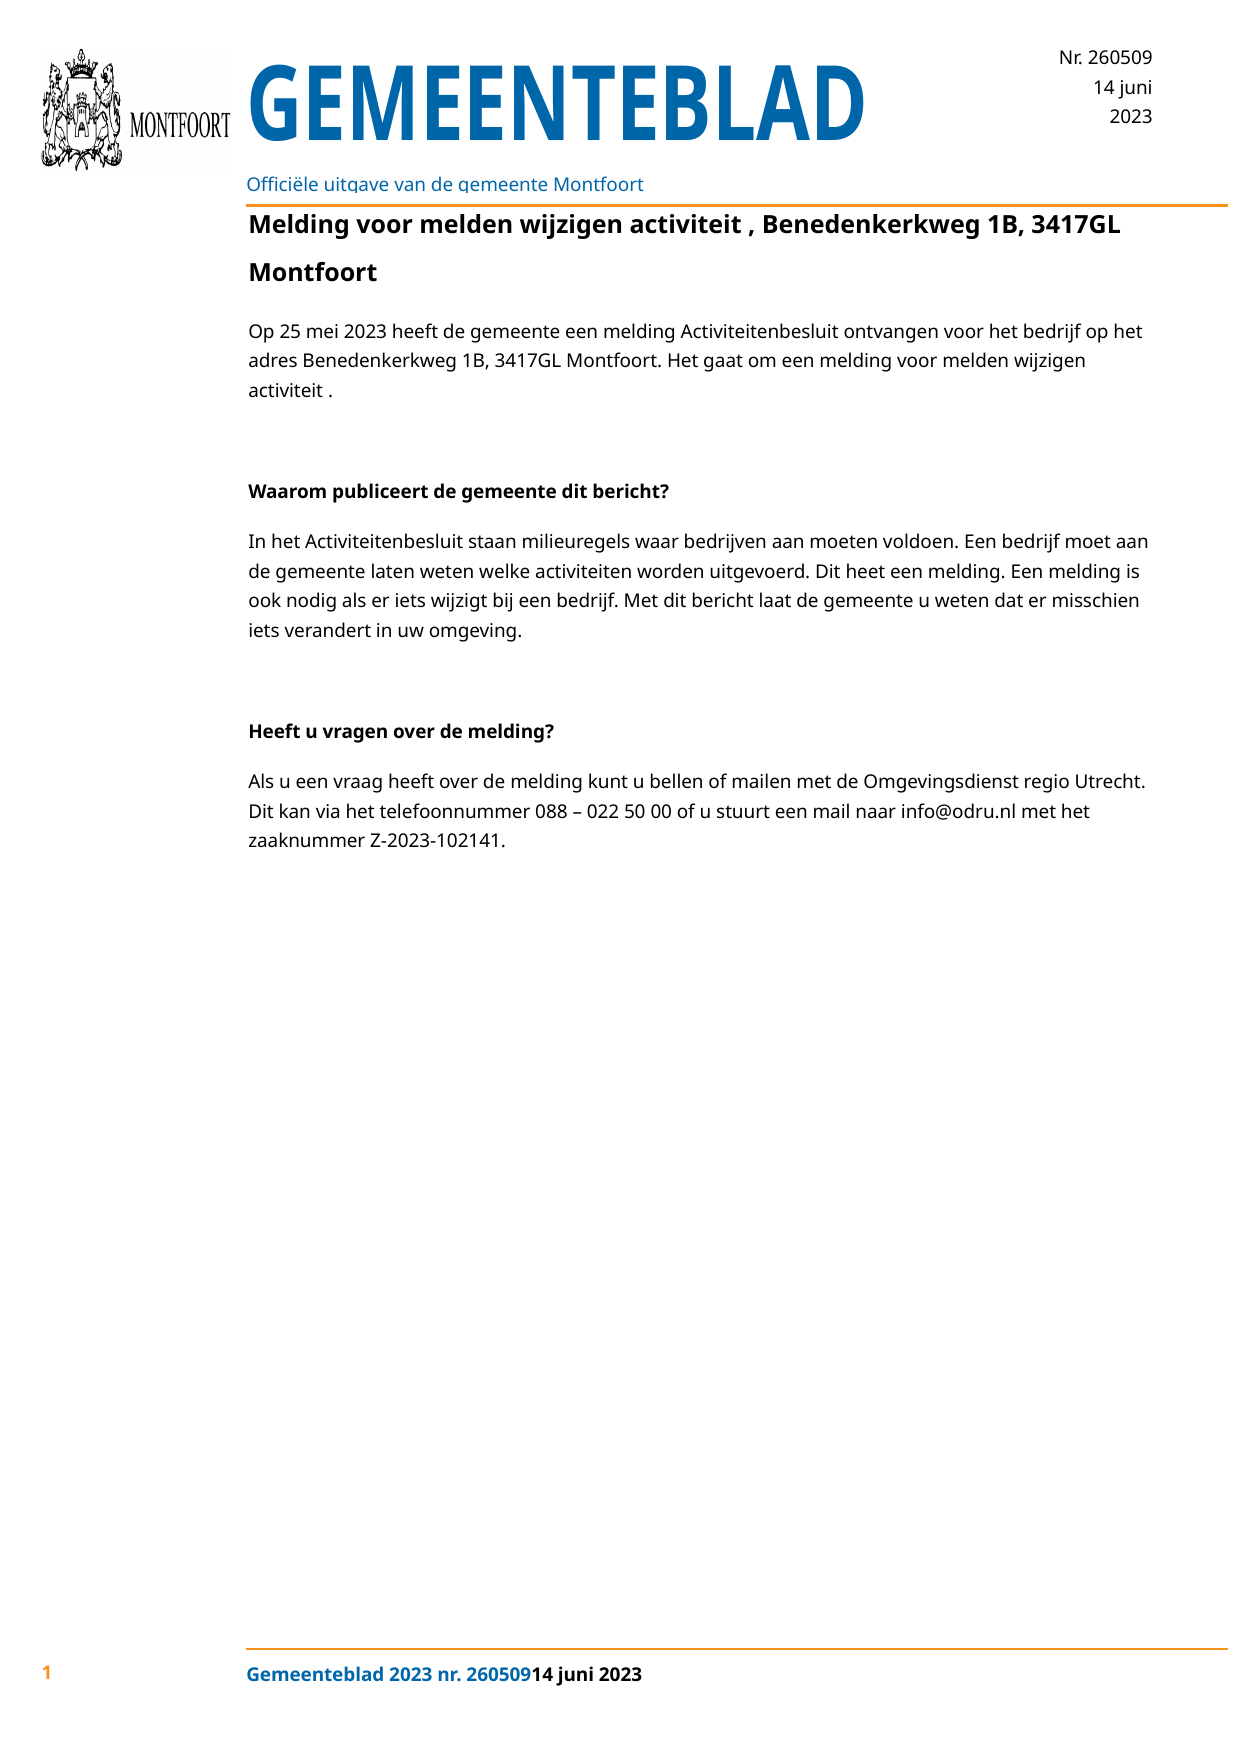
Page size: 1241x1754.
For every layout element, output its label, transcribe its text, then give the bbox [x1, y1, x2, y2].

text Als u een vraag heeft over de melding kunt u bellen of mailen met de Omgevingsdienst regio Utrecht. Dit kan via het telefoonnummer 088 – 022 50 00 of u stuurt een mail naar info@odru.nl met het zaaknummer Z-2023-102141. [248, 768, 1152, 853]
text In het Activiteitenbesluit staan milieuregels waar bedrijven aan moeten voldoen. Een bedrijf moet aan de gemeente laten weten welke activiteiten worden uitgevoerd. Dit heet een melding. Een melding is ook nodig als er iets wijzigt bij een bedrijf. Met dit bericht laat de gemeente u weten dat er misschien iets verandert in uw omgeving. [248, 528, 1152, 643]
text Op 25 mei 2023 heeft de gemeente een melding Activiteitenbesluit ontvangen voor het bedrijf op het adres Benedenkerkweg 1B, 3417GL Montfoort. Het gaat om een melding voor melden wijzigen activiteit . [248, 318, 1152, 403]
text Waarom publiceert de gemeente dit bericht? [248, 478, 1152, 504]
text Heeft u vragen over de melding? [248, 718, 1152, 744]
text Melding voor melden wijzigen activiteit , Benedenkerkweg 1B, 3417GL Montfoort [248, 207, 1152, 288]
picture [41, 47, 231, 172]
